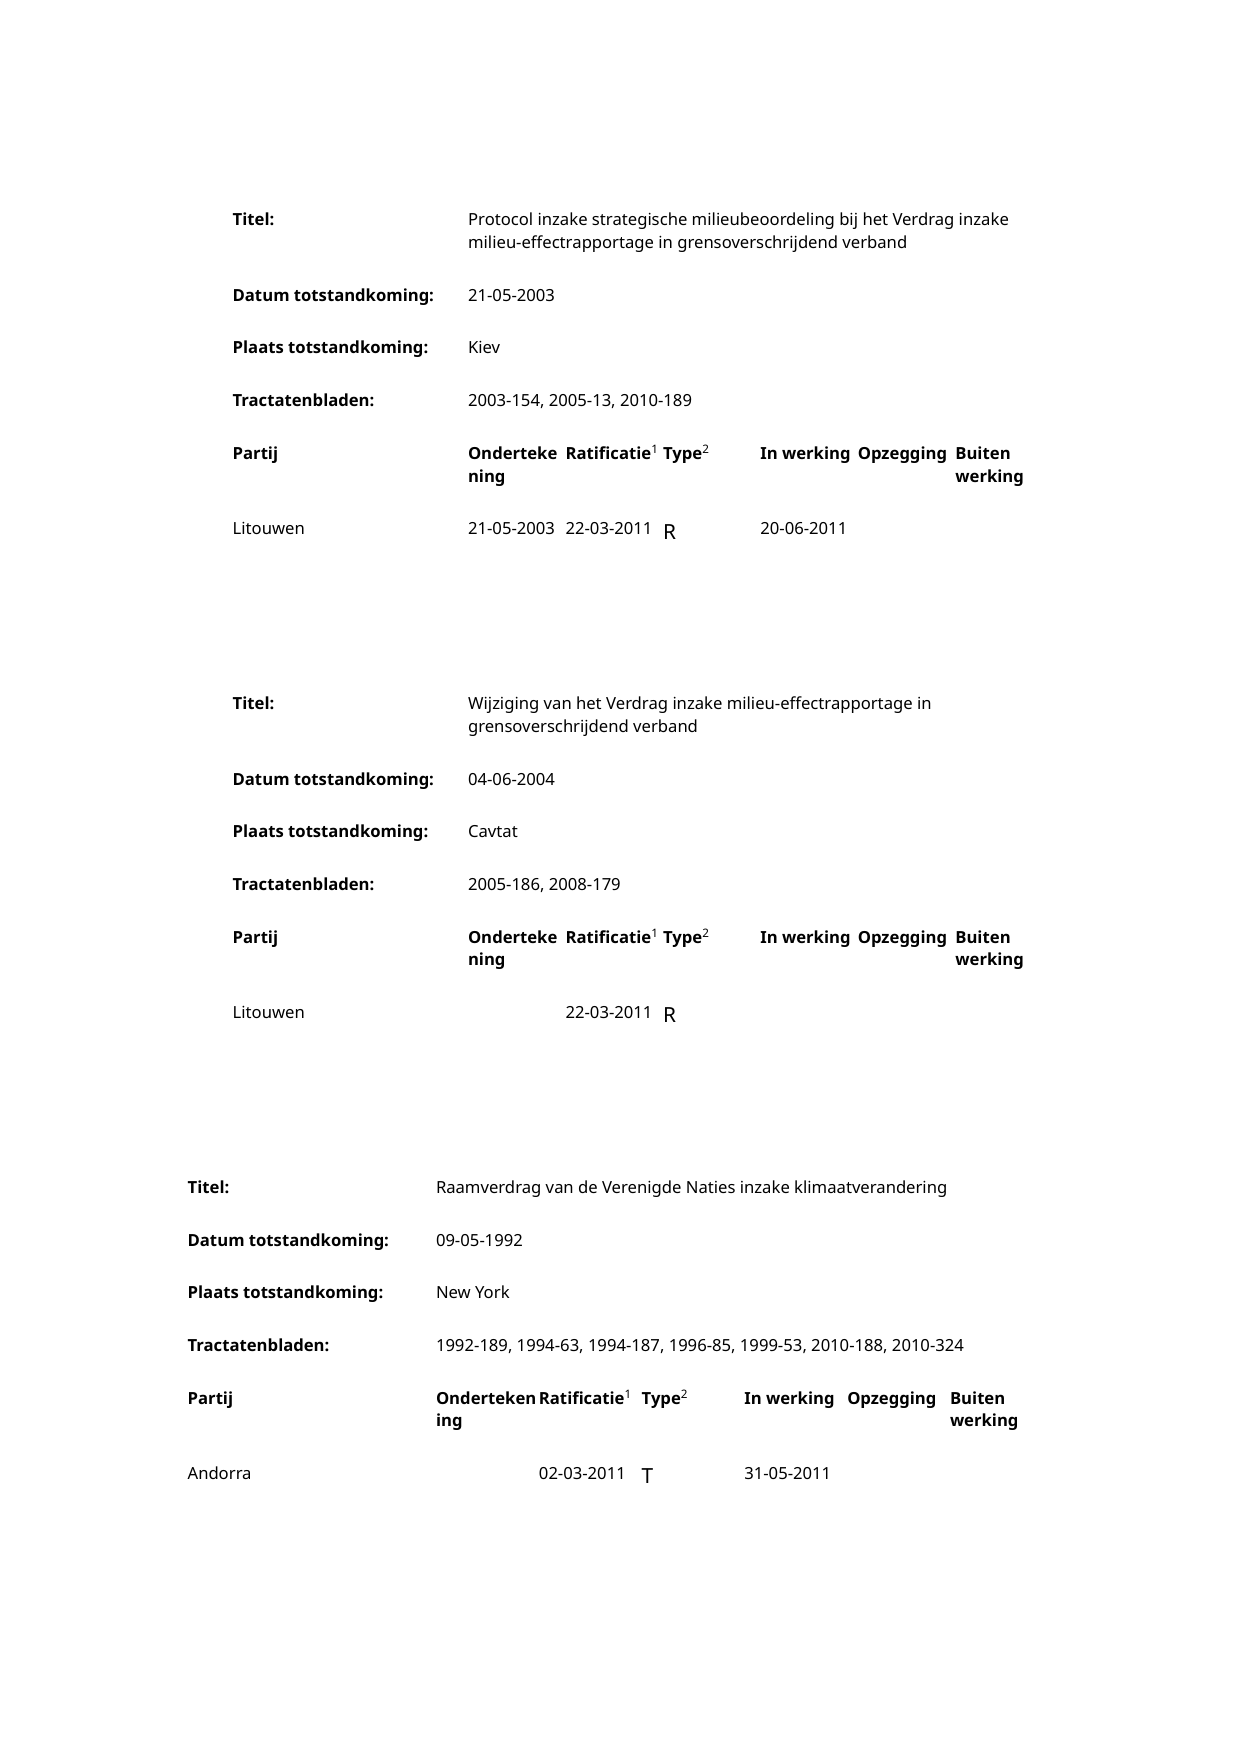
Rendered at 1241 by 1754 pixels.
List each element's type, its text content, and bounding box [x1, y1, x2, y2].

table_cell In werking [744, 1386, 847, 1462]
table_cell Plaats totstandkoming: [233, 336, 468, 389]
table_cell Ratificatie1 [565, 441, 663, 517]
table_cell 09-05-1992 [436, 1228, 1053, 1281]
table_cell Kiev [468, 336, 1053, 389]
table_cell [468, 1001, 565, 1059]
table_cell [760, 1001, 858, 1059]
table_cell Ondertekening [468, 441, 565, 517]
table_header Raamverdrag van de Verenigde Naties inzake klimaatverandering [436, 1175, 1053, 1228]
table_cell R [663, 1001, 760, 1059]
table_cell Ondertekening [436, 1386, 539, 1462]
table_cell T [641, 1462, 744, 1520]
table_cell Buiten werking [950, 1386, 1053, 1462]
table_cell Tractatenbladen: [233, 873, 468, 925]
table_cell New York [436, 1281, 1053, 1333]
table_cell Plaats totstandkoming: [188, 1281, 436, 1333]
table_cell Ondertekening [468, 925, 565, 1001]
table_header Titel: [233, 208, 468, 283]
table_cell Buiten werking [955, 441, 1053, 517]
table_cell Buiten werking [955, 925, 1053, 1001]
table_cell [436, 1462, 539, 1520]
table_cell Datum totstandkoming: [188, 1228, 436, 1281]
table_cell 2003-154, 2005-13, 2010-189 [468, 389, 1053, 441]
table_cell Ratificatie1 [539, 1386, 641, 1462]
table_cell Partij [233, 441, 468, 517]
table_header Titel: [233, 692, 468, 767]
table_cell Tractatenbladen: [233, 389, 468, 441]
table_cell Type2 [663, 441, 760, 517]
table_cell 02-03-2011 [539, 1462, 641, 1520]
table_cell 04-06-2004 [468, 767, 1053, 820]
table_cell Partij [188, 1386, 436, 1462]
table_cell [955, 517, 1053, 575]
table_cell 21-05-2003 [468, 517, 565, 575]
table_cell Plaats totstandkoming: [233, 820, 468, 872]
table_cell [858, 517, 955, 575]
table_cell 22-03-2011 [565, 517, 663, 575]
table_cell In werking [760, 441, 858, 517]
table_cell R [663, 517, 760, 575]
table_cell Litouwen [233, 517, 468, 575]
table_cell 22-03-2011 [565, 1001, 663, 1059]
table_cell In werking [760, 925, 858, 1001]
table_header Titel: [188, 1175, 436, 1228]
table_cell Opzegging [847, 1386, 950, 1462]
table_cell Cavtat [468, 820, 1053, 872]
table_cell Ratificatie1 [565, 925, 663, 1001]
table_cell 21-05-2003 [468, 283, 1053, 336]
table_cell 2005-186, 2008-179 [468, 873, 1053, 925]
table_cell Type2 [641, 1386, 744, 1462]
table_cell Datum totstandkoming: [233, 767, 468, 820]
table_header Wijziging van het Verdrag inzake milieu-effectrapportage in grensoverschrijdend verband [468, 692, 1053, 767]
table_cell 20-06-2011 [760, 517, 858, 575]
table_cell Andorra [188, 1462, 436, 1520]
table_cell [955, 1001, 1053, 1059]
table_cell 31-05-2011 [744, 1462, 847, 1520]
table_cell Partij [233, 925, 468, 1001]
table_cell Opzegging [858, 441, 955, 517]
table_cell Datum totstandkoming: [233, 283, 468, 336]
table_cell [950, 1462, 1053, 1520]
table_header Protocol inzake strategische milieubeoordeling bij het Verdrag inzake milieu-effectrapportage in grensoverschrijdend verband [468, 208, 1053, 283]
table_cell Tractatenbladen: [188, 1334, 436, 1386]
table_cell Opzegging [858, 925, 955, 1001]
table_cell Litouwen [233, 1001, 468, 1059]
table_cell [847, 1462, 950, 1520]
table_cell Type2 [663, 925, 760, 1001]
table_cell [858, 1001, 955, 1059]
table_cell 1992-189, 1994-63, 1994-187, 1996-85, 1999-53, 2010-188, 2010-324 [436, 1334, 1053, 1386]
